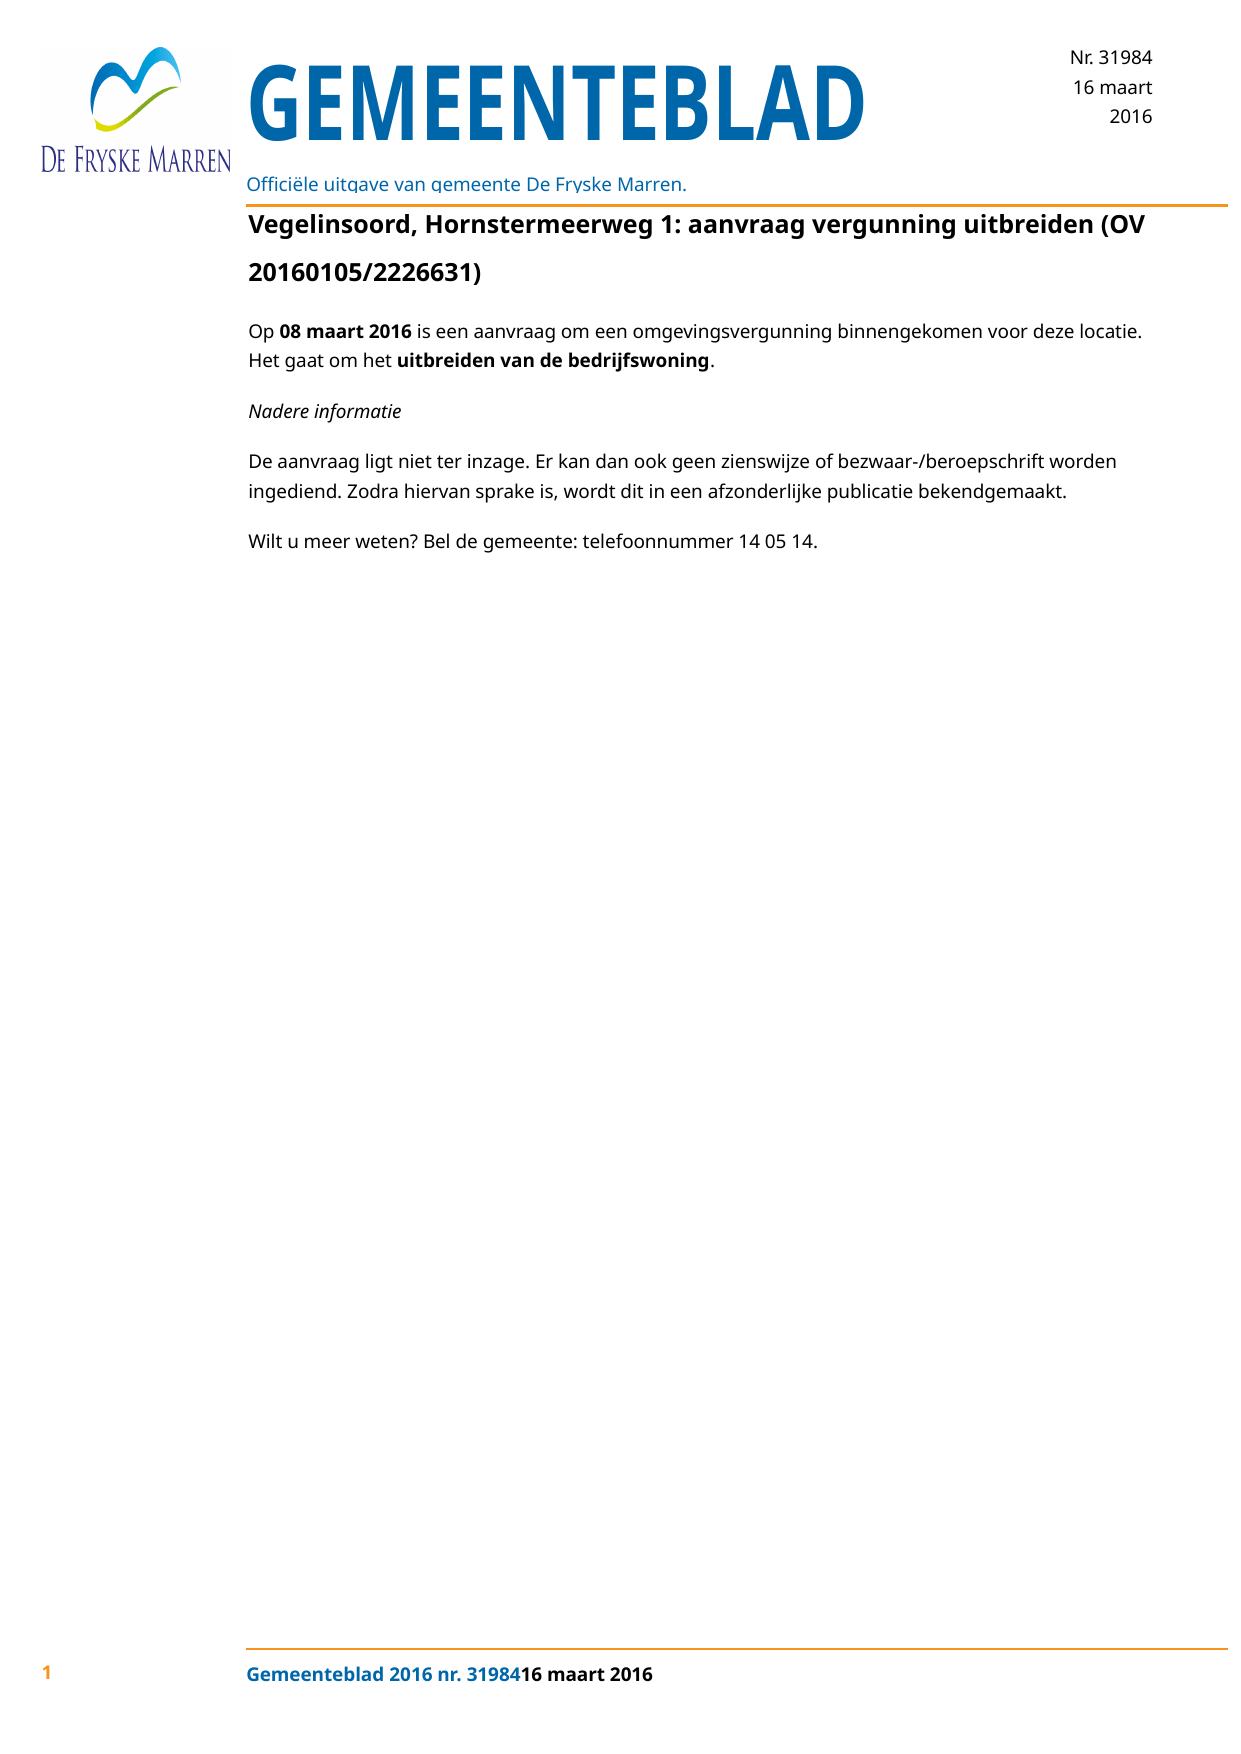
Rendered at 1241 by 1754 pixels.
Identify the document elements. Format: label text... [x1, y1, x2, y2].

text De aanvraag ligt niet ter inzage. Er kan dan ook geen zienswijze of bezwaar-/beroepschrift worden ingediend. Zodra hiervan sprake is, wordt dit in een afzonderlijke publicatie bekendgemaakt. [248, 448, 1152, 504]
text Vegelinsoord, Hornstermeerweg 1: aanvraag vergunning uitbreiden (OV 20160105/2226631) [248, 207, 1152, 288]
picture [41, 47, 231, 172]
text Nadere informatie [248, 398, 1152, 424]
text Op 08 maart 2016 is een aanvraag om een omgevingsvergunning binnengekomen voor deze locatie. Het gaat om het uitbreiden van de bedrijfswoning. [248, 318, 1152, 373]
text Wilt u meer weten? Bel de gemeente: telefoonnummer 14 05 14. [248, 528, 1152, 554]
